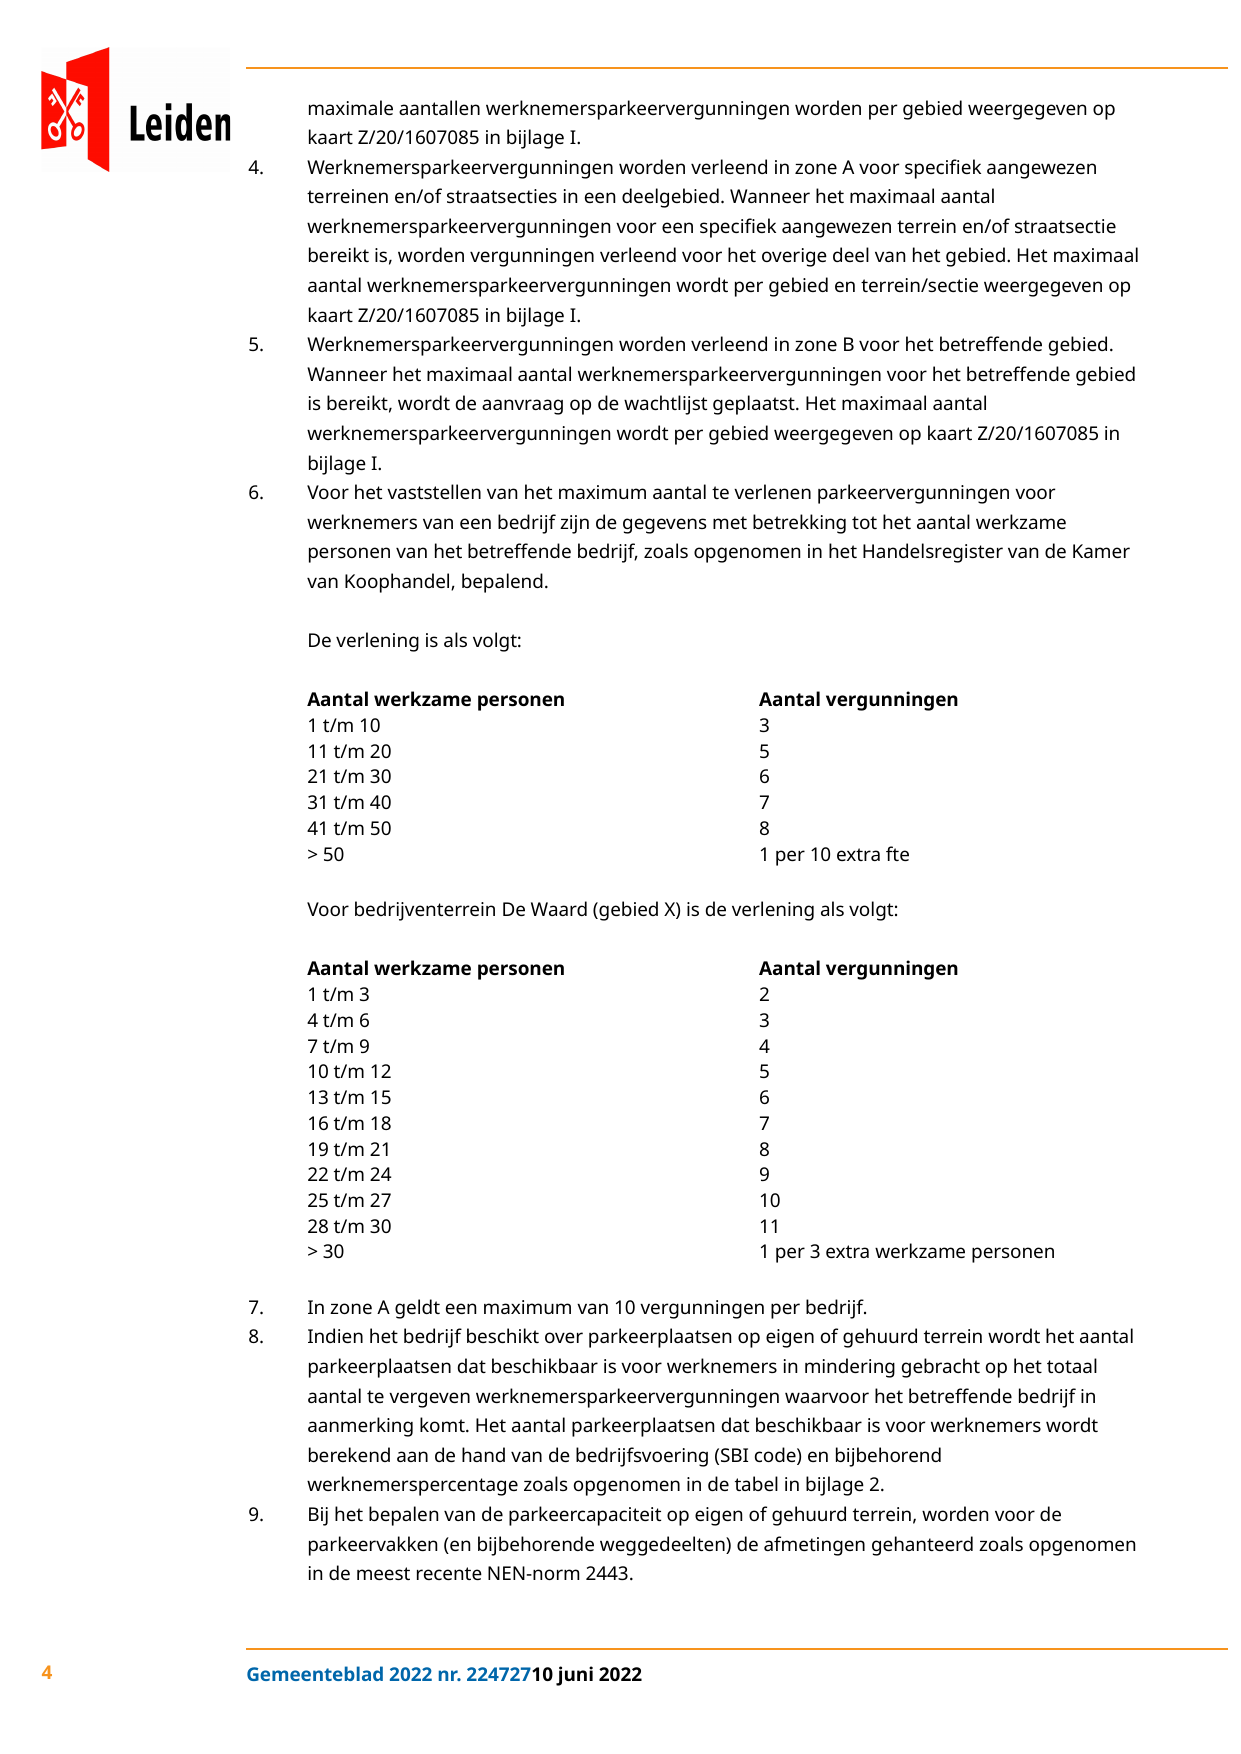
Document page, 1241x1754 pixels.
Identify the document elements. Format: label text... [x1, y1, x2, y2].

table_header Aantal werkzame personen [307, 687, 759, 712]
table_cell 4 t/m 6 [307, 1007, 759, 1033]
list Bij het bepalen van de parkeercapaciteit op eigen of gehuurd terrein, worden voor de parkeervakken (en bijbehorende weggedeelten) de afmetingen gehanteerd zoals opgenomen in de meest recente NEN-norm 2443. [248, 1501, 1152, 1586]
list In zone A geldt een maximum van 10 vergunningen per bedrijf. [248, 1294, 1152, 1320]
table_cell 8 [759, 815, 1211, 841]
table_header Aantal werkzame personen [307, 956, 759, 981]
table_cell 19 t/m 21 [307, 1136, 759, 1161]
table_cell 10 [759, 1187, 1211, 1213]
table_cell 8 [759, 1136, 1211, 1161]
table_cell 6 [759, 1084, 1211, 1110]
table_cell > 50 [307, 841, 759, 867]
table_cell 6 [759, 764, 1211, 789]
picture [41, 47, 231, 172]
table_cell 11 [759, 1213, 1211, 1239]
list Werknemersparkeervergunningen worden verleend in zone B voor het betreffende gebied. Wanneer het maximaal aantal werknemersparkeervergunningen voor het betreffende gebied is bereikt, wordt de aanvraag op de wachtlijst geplaatst. Het maximaal aantal werknemersparkeervergunningen wordt per gebied weergegeven op kaart Z/20/1607085 in bijlage I. [248, 331, 1152, 476]
list Voor het vaststellen van het maximum aantal te verlenen parkeervergunningen voor werknemers van een bedrijf zijn de gegevens met betrekking tot het aantal werkzame personen van het betreffende bedrijf, zoals opgenomen in het Handelsregister van de Kamer van Koophandel, bepalend. [248, 479, 1152, 594]
table_cell 7 [759, 790, 1211, 815]
table_cell 4 [759, 1033, 1211, 1058]
table_header Aantal vergunningen [759, 687, 1211, 712]
list maximale aantallen werknemersparkeervergunningen worden per gebied weergegeven op kaart Z/20/1607085 in bijlage I. [248, 95, 1152, 150]
table_cell 31 t/m 40 [307, 790, 759, 815]
table_cell 28 t/m 30 [307, 1213, 759, 1239]
table_cell 3 [759, 1007, 1211, 1033]
list Werknemersparkeervergunningen worden verleend in zone A voor specifiek aangewezen terreinen en/of straatsecties in een deelgebied. Wanneer het maximaal aantal werknemersparkeervergunningen voor een specifiek aangewezen terrein en/of straatsectie bereikt is, worden vergunningen verleend voor het overige deel van het gebied. Het maximaal aantal werknemersparkeervergunningen wordt per gebied en terrein/sectie weergegeven op kaart Z/20/1607085 in bijlage I. [248, 154, 1152, 328]
table_cell 21 t/m 30 [307, 764, 759, 789]
list Voor bedrijventerrein De Waard (gebied X) is de verlening als volgt: [248, 896, 1152, 922]
table_cell 25 t/m 27 [307, 1187, 759, 1213]
table_cell 11 t/m 20 [307, 738, 759, 764]
table_header Aantal vergunningen [759, 956, 1211, 981]
table_cell 22 t/m 24 [307, 1161, 759, 1187]
table_cell 1 t/m 3 [307, 981, 759, 1007]
table_cell 9 [759, 1161, 1211, 1187]
table_cell 1 per 10 extra fte [759, 841, 1211, 867]
table_cell 13 t/m 15 [307, 1084, 759, 1110]
table_cell 16 t/m 18 [307, 1110, 759, 1136]
table_cell 2 [759, 981, 1211, 1007]
table_cell 7 [759, 1110, 1211, 1136]
table_cell 7 t/m 9 [307, 1033, 759, 1058]
table_cell 1 per 3 extra werkzame personen [759, 1239, 1211, 1264]
table_cell 41 t/m 50 [307, 815, 759, 841]
table_cell 3 [759, 712, 1211, 738]
table_cell 1 t/m 10 [307, 712, 759, 738]
table_cell 10 t/m 12 [307, 1059, 759, 1084]
table_cell 5 [759, 738, 1211, 764]
list De verlening is als volgt: [248, 627, 1152, 653]
list Indien het bedrijf beschikt over parkeerplaatsen op eigen of gehuurd terrein wordt het aantal parkeerplaatsen dat beschikbaar is voor werknemers in mindering gebracht op het totaal aantal te vergeven werknemersparkeervergunningen waarvoor het betreffende bedrijf in aanmerking komt. Het aantal parkeerplaatsen dat beschikbaar is voor werknemers wordt berekend aan de hand van de bedrijfsvoering (SBI code) en bijbehorend werknemerspercentage zoals opgenomen in de tabel in bijlage 2. [248, 1324, 1152, 1497]
table_cell 5 [759, 1059, 1211, 1084]
table_cell > 30 [307, 1239, 759, 1264]
